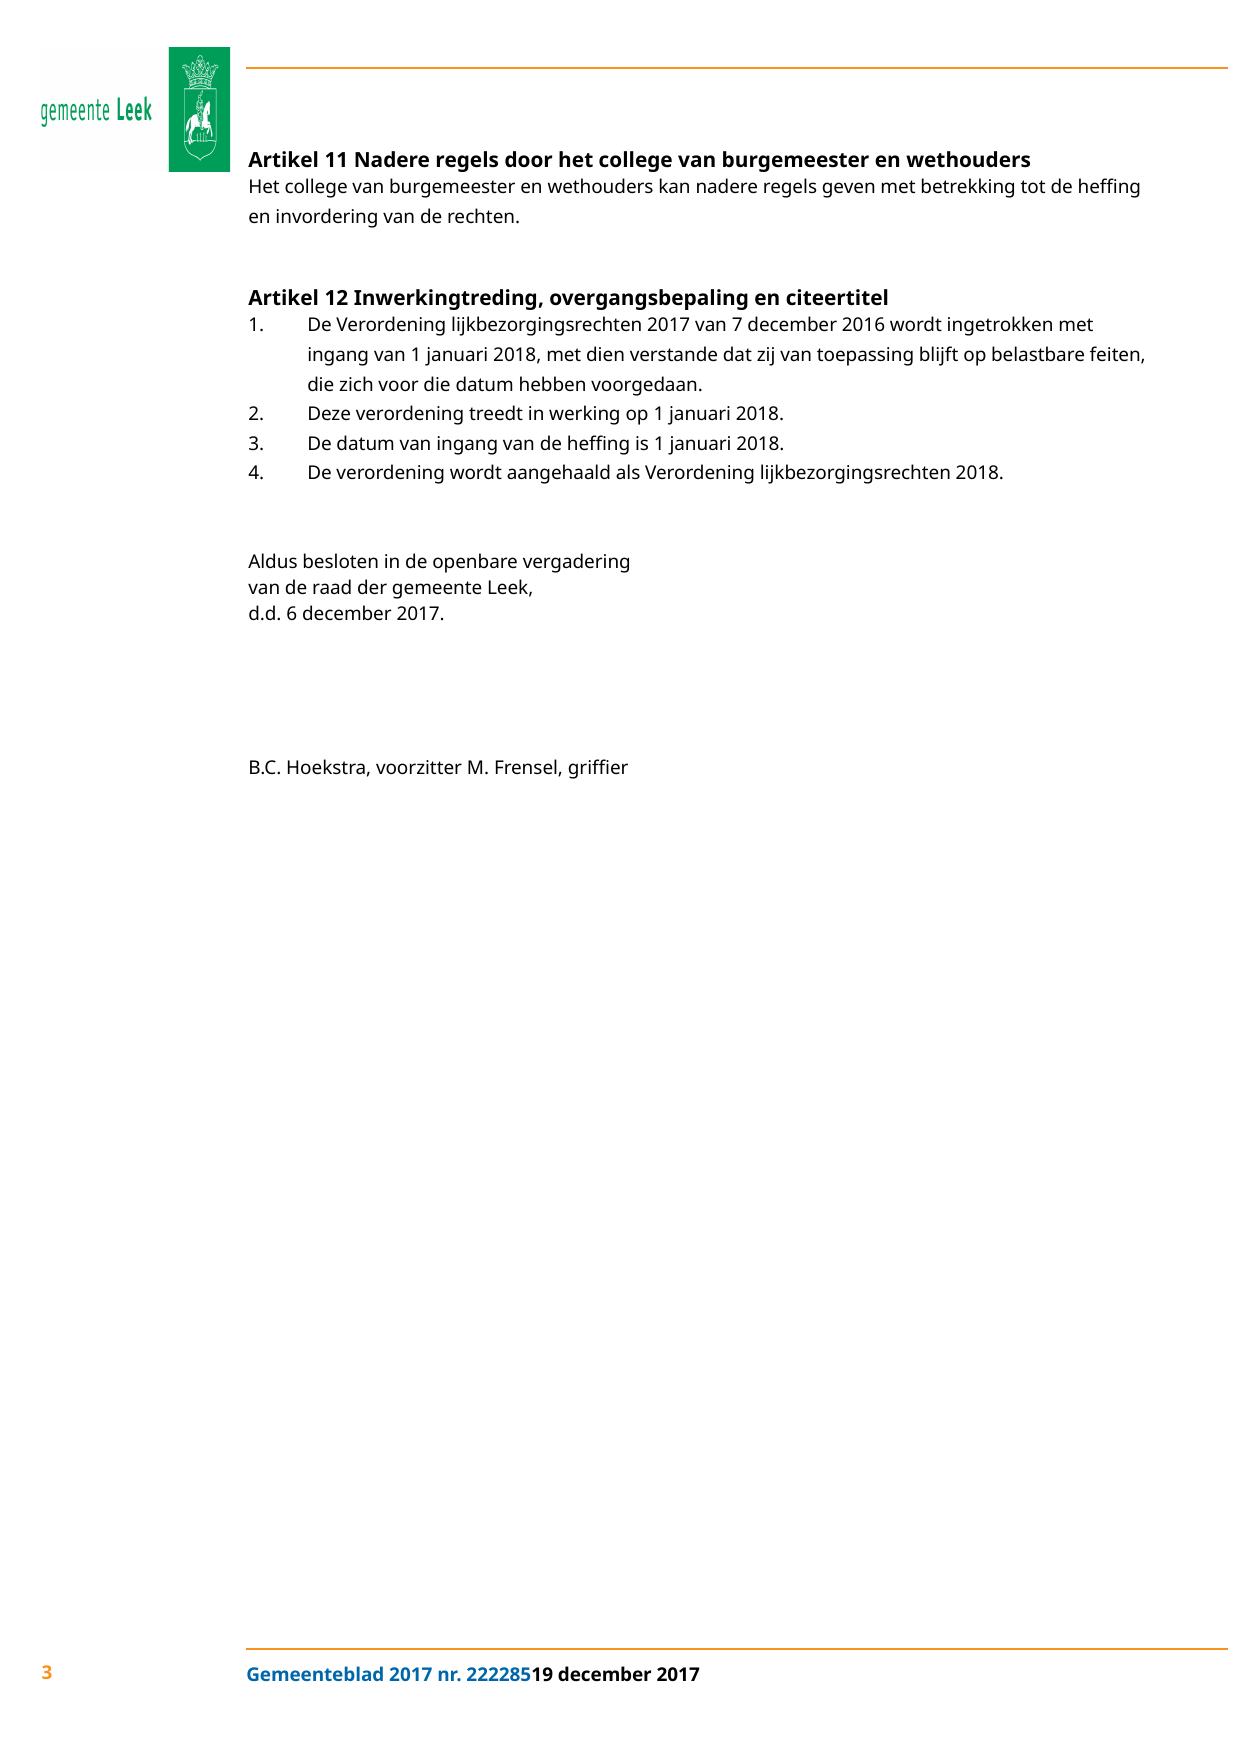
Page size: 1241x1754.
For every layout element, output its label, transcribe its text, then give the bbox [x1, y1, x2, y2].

text van de raad der gemeente Leek, [248, 574, 1152, 600]
text Artikel 12 Inwerkingtreding, overgangsbepaling en citeertitel [248, 283, 1152, 312]
text d.d. 6 december 2017. [248, 600, 1152, 626]
text Artikel 11 Nadere regels door het college van burgemeester en wethouders [248, 145, 1152, 174]
list De verordening wordt aangehaald als Verordening lijkbezorgingsrechten 2018. [248, 459, 1152, 485]
text Het college van burgemeester en wethouders kan nadere regels geven met betrekking tot de heffing en invordering van de rechten. [248, 174, 1152, 229]
list De Verordening lijkbezorgingsrechten 2017 van 7 december 2016 wordt ingetrokken met ingang van 1 januari 2018, met dien verstande dat zij van toepassing blijft op belastbare feiten, die zich voor die datum hebben voorgedaan. [248, 312, 1152, 397]
text B.C. Hoekstra, voorzitter M. Frensel, griffier [248, 754, 1152, 780]
picture [41, 47, 231, 172]
list Deze verordening treedt in werking op 1 januari 2018. [248, 400, 1152, 426]
list De datum van ingang van de heffing is 1 januari 2018. [248, 430, 1152, 456]
text Aldus besloten in de openbare vergadering [248, 548, 1152, 574]
